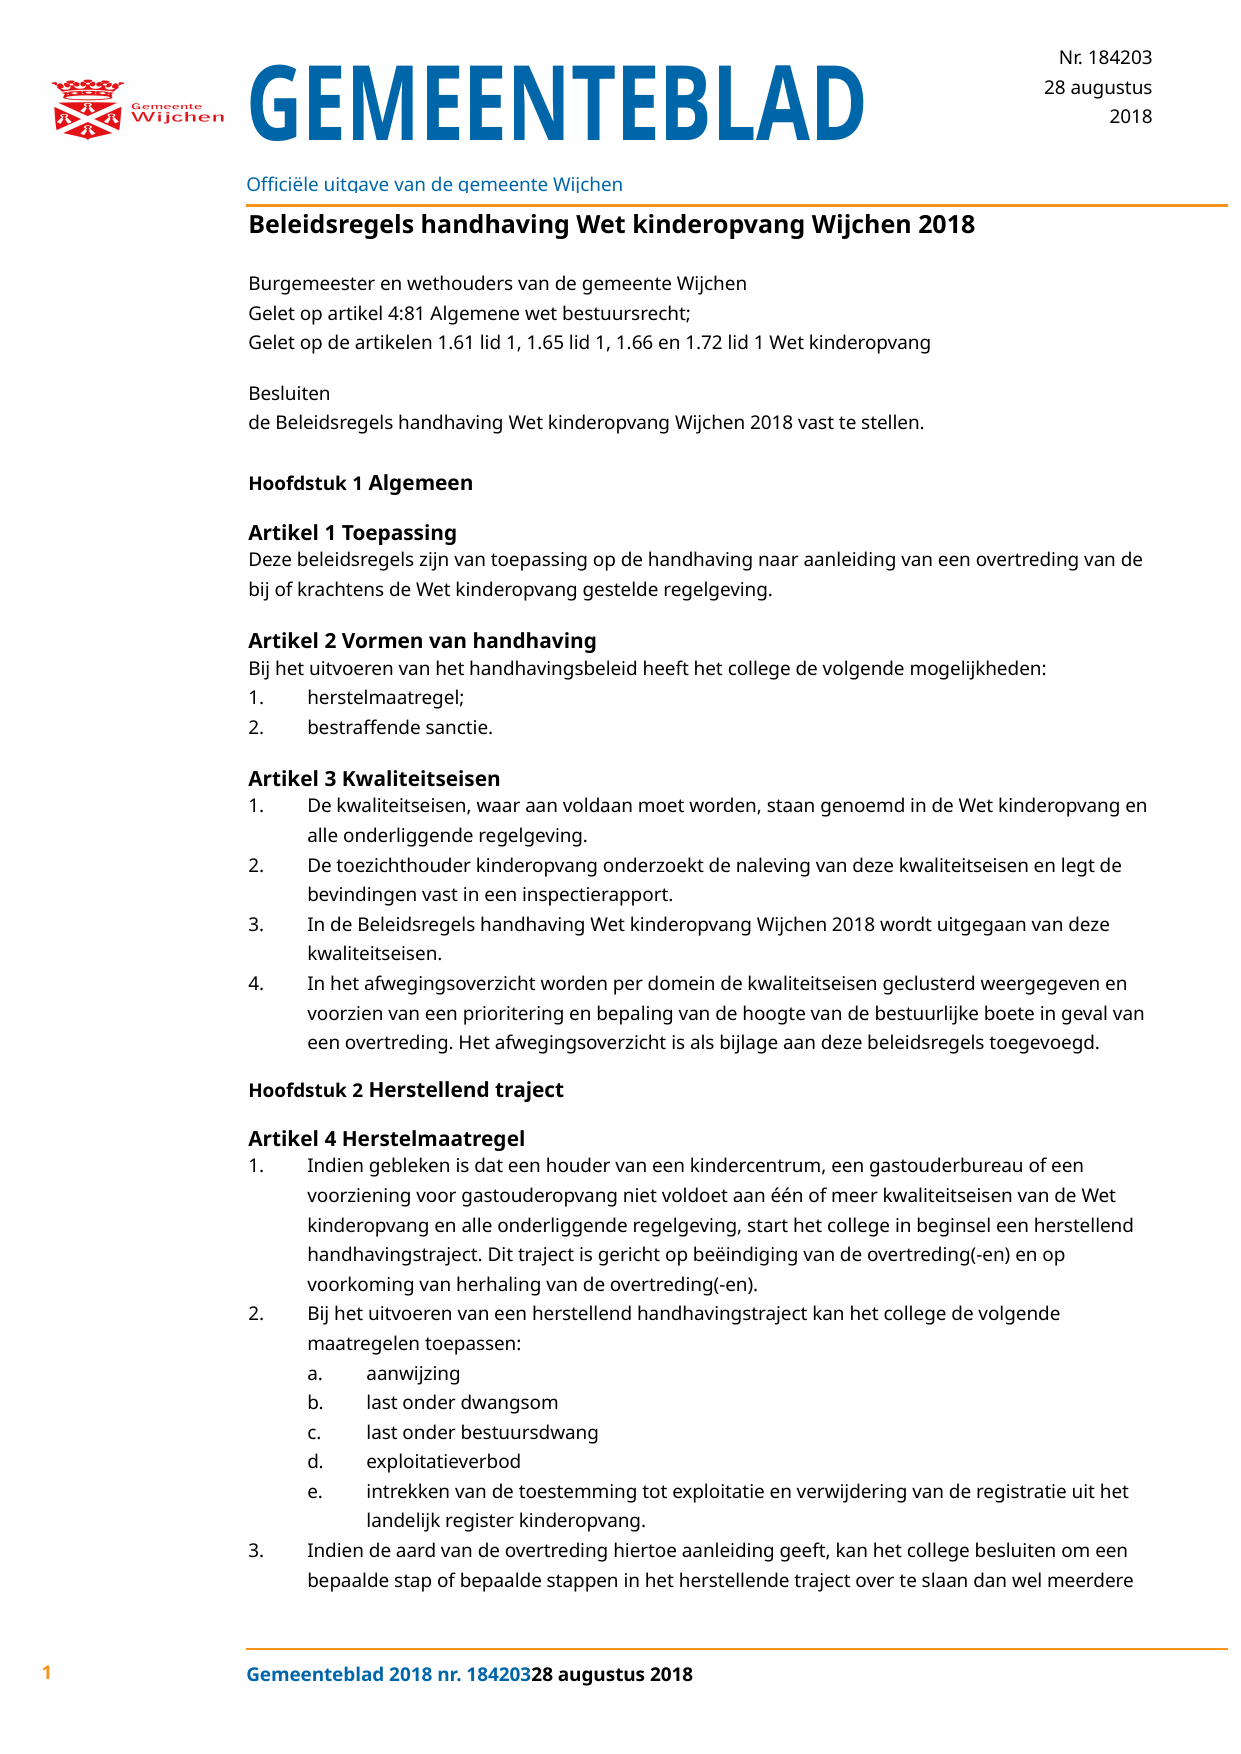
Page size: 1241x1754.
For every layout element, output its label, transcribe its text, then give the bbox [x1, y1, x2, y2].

text de Beleidsregels handhaving Wet kinderopvang Wijchen 2018 vast te stellen. [248, 409, 1152, 435]
text Artikel 2 Vormen van handhaving [248, 626, 1152, 655]
text Besluiten [248, 380, 1152, 406]
text Bij het uitvoeren van het handhavingsbeleid heeft het college de volgende mogelijkheden: [248, 655, 1152, 680]
list In het afwegingsoverzicht worden per domein de kwaliteitseisen geclusterd weergegeven en voorzien van een prioritering en bepaling van de hoogte van de bestuurlijke boete in geval van een overtreding. Het afwegingsoverzicht is als bijlage aan deze beleidsregels toegevoegd. [248, 970, 1152, 1055]
text Gelet op artikel 4:81 Algemene wet bestuursrecht; [248, 300, 1152, 326]
list last onder dwangsom [307, 1389, 1152, 1415]
text Hoofdstuk 2 Herstellend traject [248, 1075, 1152, 1103]
list De kwaliteitseisen, waar aan voldaan moet worden, staan genoemd in de Wet kinderopvang en alle onderliggende regelgeving. [248, 793, 1152, 848]
text Artikel 1 Toepassing [248, 518, 1152, 546]
text Beleidsregels handhaving Wet kinderopvang Wijchen 2018 [248, 207, 1152, 241]
list herstelmaatregel; [248, 684, 1152, 710]
list Bij het uitvoeren van een herstellend handhavingstraject kan het college de volgende maatregelen toepassen: [248, 1301, 1152, 1356]
list intrekken van de toestemming tot exploitatie en verwijdering van de registratie uit het landelijk register kinderopvang. [307, 1478, 1152, 1533]
list aanwijzing [307, 1360, 1152, 1386]
text Deze beleidsregels zijn van toepassing op de handhaving naar aanleiding van een overtreding van de bij of krachtens de Wet kinderopvang gestelde regelgeving. [248, 546, 1152, 602]
list Indien de aard van de overtreding hiertoe aanleiding geeft, kan het college besluiten om een bepaalde stap of bepaalde stappen in het herstellende traject over te slaan dan wel meerdere [248, 1537, 1152, 1593]
list In de Beleidsregels handhaving Wet kinderopvang Wijchen 2018 wordt uitgegaan van deze kwaliteitseisen. [248, 911, 1152, 966]
list Indien gebleken is dat een houder van een kindercentrum, een gastouderbureau of een voorziening voor gastouderopvang niet voldoet aan één of meer kwaliteitseisen van de Wet kinderopvang en alle onderliggende regelgeving, start het college in beginsel een herstellend handhavingstraject. Dit traject is gericht op beëindiging van de overtreding(-en) en op voorkoming van herhaling van de overtreding(-en). [248, 1153, 1152, 1297]
text Burgemeester en wethouders van de gemeente Wijchen [248, 270, 1152, 296]
text Gelet op de artikelen 1.61 lid 1, 1.65 lid 1, 1.66 en 1.72 lid 1 Wet kinderopvang [248, 329, 1152, 355]
list bestraffende sanctie. [248, 714, 1152, 739]
list last onder bestuursdwang [307, 1419, 1152, 1445]
text Artikel 3 Kwaliteitseisen [248, 764, 1152, 793]
list De toezichthouder kinderopvang onderzoekt de naleving van deze kwaliteitseisen en legt de bevindingen vast in een inspectierapport. [248, 852, 1152, 907]
text Hoofdstuk 1 Algemeen [248, 468, 1152, 497]
picture [41, 47, 231, 172]
list exploitatieverbod [307, 1448, 1152, 1474]
text Artikel 4 Herstelmaatregel [248, 1124, 1152, 1153]
